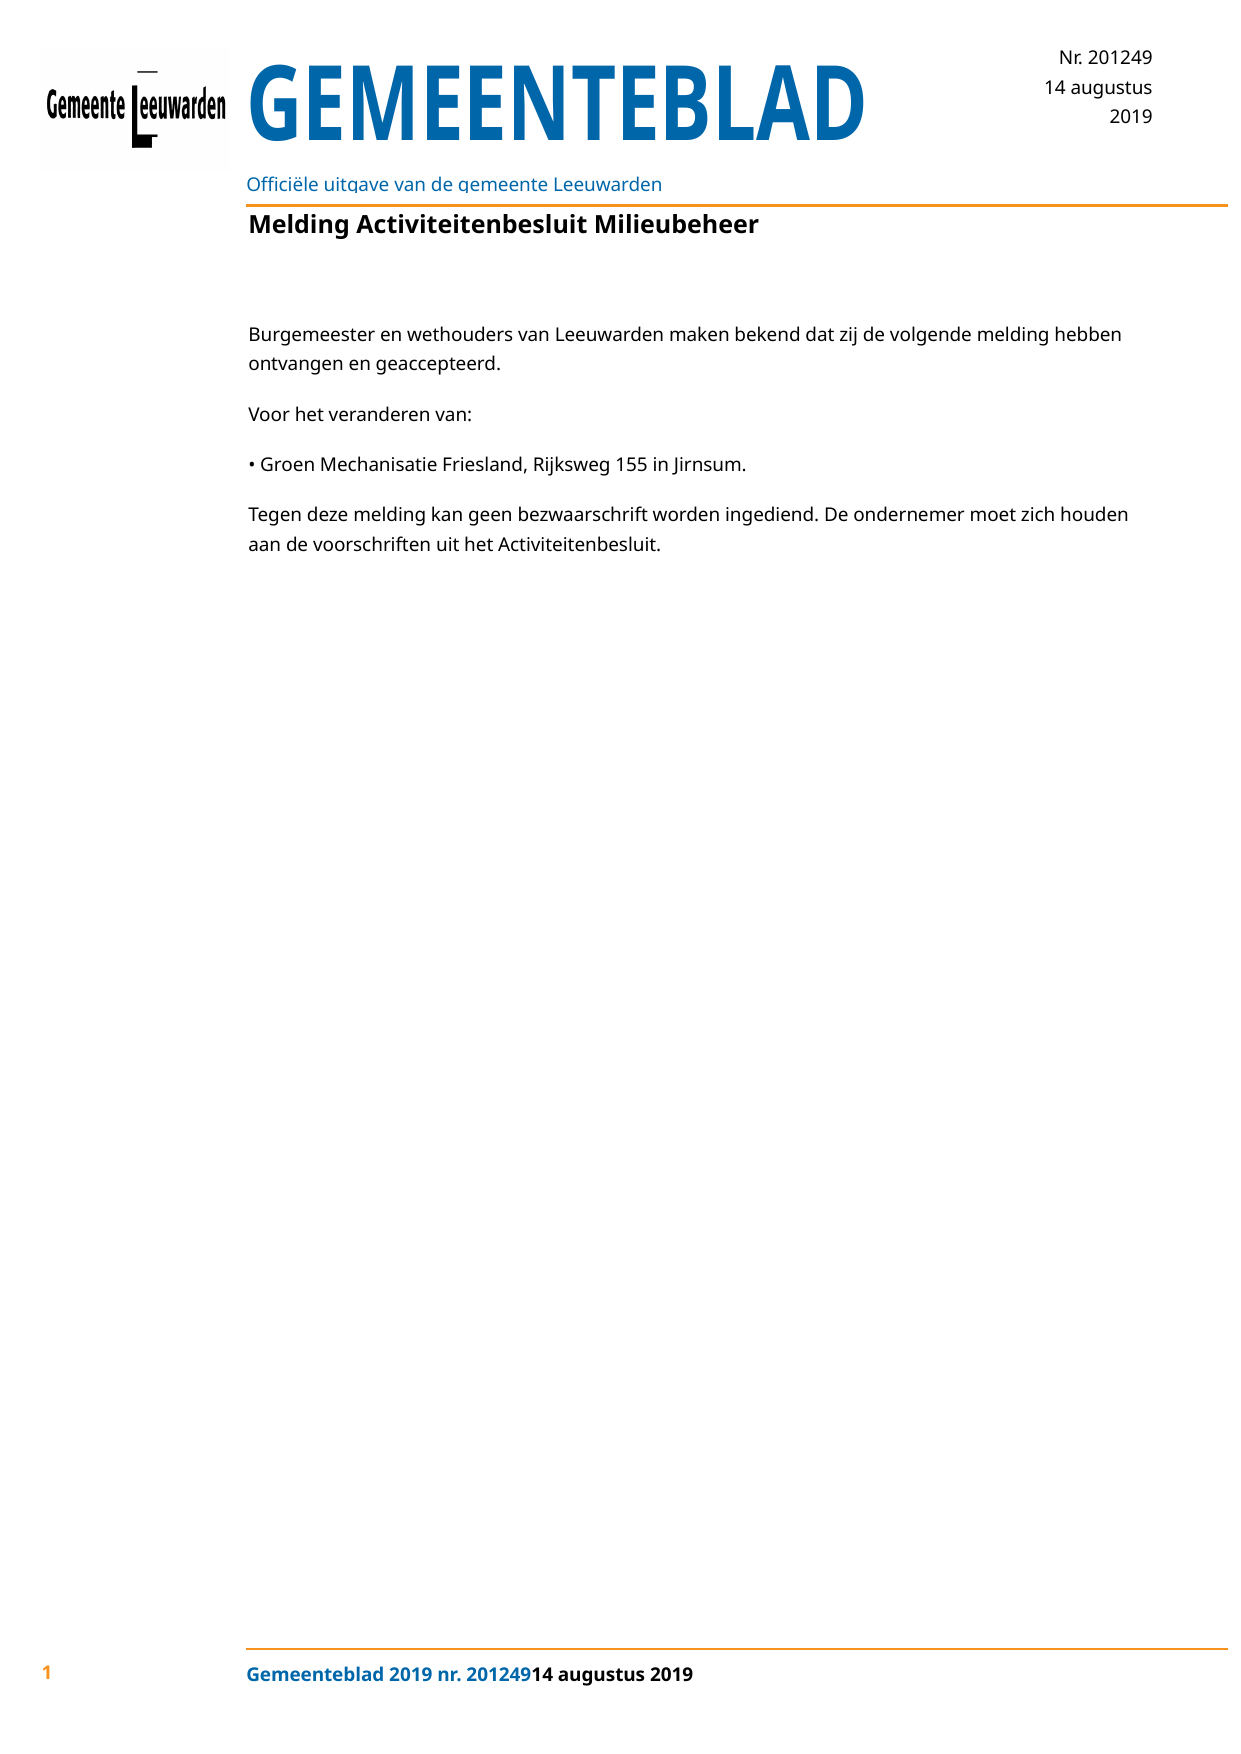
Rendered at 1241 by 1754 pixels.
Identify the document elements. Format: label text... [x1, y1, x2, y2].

text Tegen deze melding kan geen bezwaarschrift worden ingediend. De ondernemer moet zich houden aan de voorschriften uit het Activiteitenbesluit. [248, 502, 1152, 557]
text Burgemeester en wethouders van Leeuwarden maken bekend dat zij de volgende melding hebben ontvangen en geaccepteerd. [248, 321, 1152, 376]
picture [41, 47, 231, 172]
text • Groen Mechanisatie Friesland, Rijksweg 155 in Jirnsum. [248, 451, 1152, 477]
text Melding Activiteitenbesluit Milieubeheer [248, 207, 1152, 241]
text Voor het veranderen van: [248, 401, 1152, 426]
